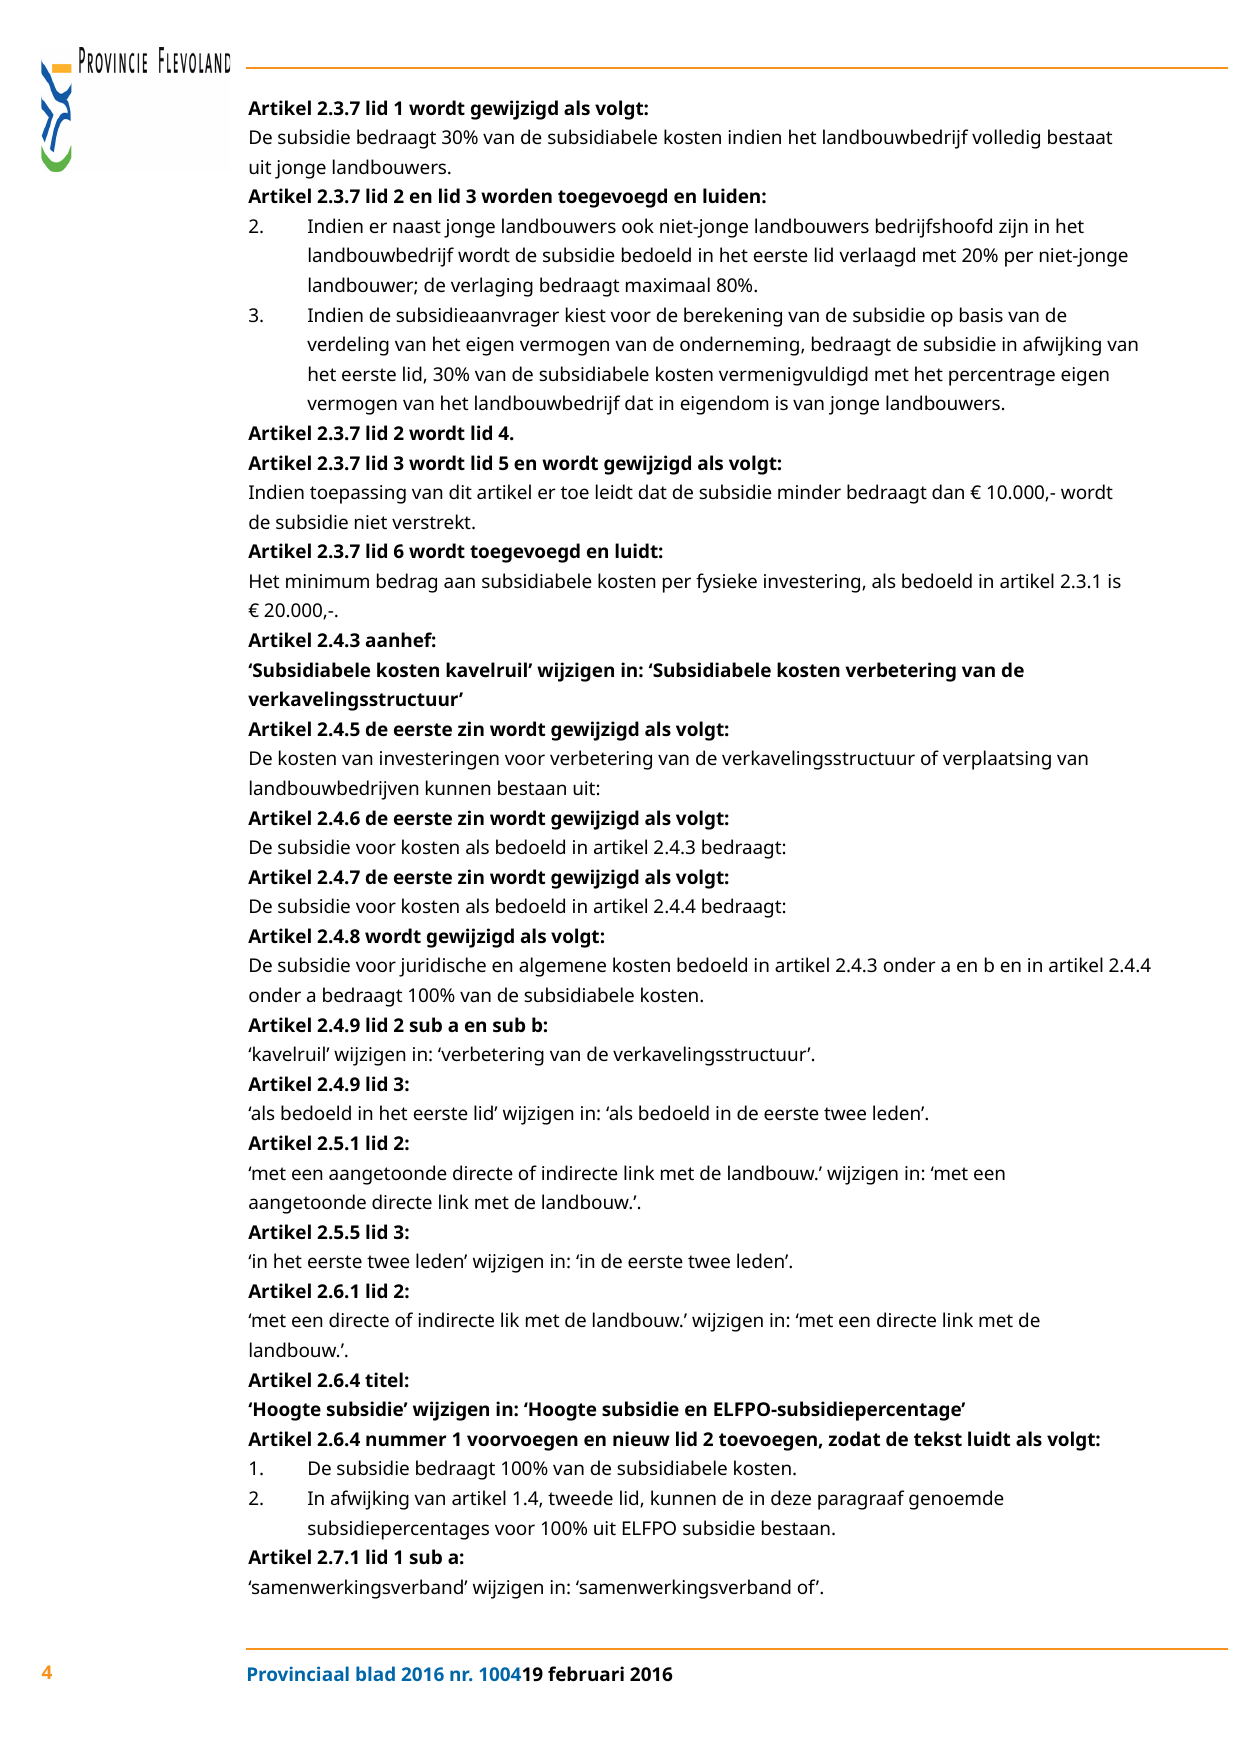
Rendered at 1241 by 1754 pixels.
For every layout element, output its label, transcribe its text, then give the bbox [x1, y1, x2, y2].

text De subsidie voor kosten als bedoeld in artikel 2.4.4 bedraagt: [248, 893, 1152, 919]
text Artikel 2.4.9 lid 3: [248, 1071, 1152, 1097]
text ‘Subsidiabele kosten kavelruil’ wijzigen in: ‘Subsidiabele kosten verbetering van de verkavelingsstructuur’ [248, 657, 1152, 712]
text Artikel 2.3.7 lid 2 wordt lid 4. [248, 420, 1152, 446]
text ‘samenwerkingsverband’ wijzigen in: ‘samenwerkingsverband of’. [248, 1574, 1152, 1600]
text Artikel 2.3.7 lid 3 wordt lid 5 en wordt gewijzigd als volgt: [248, 450, 1152, 476]
text uit jonge landbouwers. [248, 154, 1152, 180]
text De kosten van investeringen voor verbetering van de verkavelingsstructuur of verplaatsing van landbouwbedrijven kunnen bestaan uit: [248, 746, 1152, 801]
text landbouw.’. [248, 1337, 1152, 1363]
list Indien de subsidieaanvrager kiest voor de berekening van de subsidie op basis van de verdeling van het eigen vermogen van de onderneming, bedraagt de subsidie in afwijking van het eerste lid, 30% van de subsidiabele kosten vermenigvuldigd met het percentrage eigen vermogen van het landbouwbedrijf dat in eigendom is van jonge landbouwers. [248, 302, 1152, 416]
text De subsidie bedraagt 30% van de subsidiabele kosten indien het landbouwbedrijf volledig bestaat [248, 124, 1152, 150]
list De subsidie bedraagt 100% van de subsidiabele kosten. [248, 1456, 1152, 1481]
text de subsidie niet verstrekt. [248, 509, 1152, 535]
list Indien er naast jonge landbouwers ook niet-jonge landbouwers bedrijfshoofd zijn in het landbouwbedrijf wordt de subsidie bedoeld in het eerste lid verlaagd met 20% per niet-jonge landbouwer; de verlaging bedraagt maximaal 80%. [248, 213, 1152, 298]
text Artikel 2.3.7 lid 1 wordt gewijzigd als volgt: [248, 95, 1152, 121]
text De subsidie voor kosten als bedoeld in artikel 2.4.3 bedraagt: [248, 834, 1152, 860]
text Artikel 2.4.9 lid 2 sub a en sub b: [248, 1012, 1152, 1038]
text De subsidie voor juridische en algemene kosten bedoeld in artikel 2.4.3 onder a en b en in artikel 2.4.4 onder a bedraagt 100% van de subsidiabele kosten. [248, 953, 1152, 1008]
text Artikel 2.4.5 de eerste zin wordt gewijzigd als volgt: [248, 716, 1152, 742]
text Artikel 2.6.4 titel: [248, 1367, 1152, 1393]
text ‘met een aangetoonde directe of indirecte link met de landbouw.’ wijzigen in: ‘met een [248, 1160, 1152, 1186]
picture [41, 47, 231, 172]
text Indien toepassing van dit artikel er toe leidt dat de subsidie minder bedraagt dan € 10.000,- wordt [248, 479, 1152, 505]
text aangetoonde directe link met de landbouw.’. [248, 1189, 1152, 1215]
text ‘Hoogte subsidie’ wijzigen in: ‘Hoogte subsidie en ELFPO-subsidiepercentage’ [248, 1396, 1152, 1422]
text ‘als bedoeld in het eerste lid’ wijzigen in: ‘als bedoeld in de eerste twee leden’. [248, 1101, 1152, 1126]
text Het minimum bedrag aan subsidiabele kosten per fysieke investering, als bedoeld in artikel 2.3.1 is [248, 568, 1152, 594]
text € 20.000,-. [248, 598, 1152, 623]
text Artikel 2.5.1 lid 2: [248, 1130, 1152, 1156]
text Artikel 2.6.1 lid 2: [248, 1278, 1152, 1304]
text Artikel 2.3.7 lid 6 wordt toegevoegd en luidt: [248, 538, 1152, 564]
text Artikel 2.4.6 de eerste zin wordt gewijzigd als volgt: [248, 805, 1152, 831]
text ‘in het eerste twee leden’ wijzigen in: ‘in de eerste twee leden’. [248, 1248, 1152, 1274]
text Artikel 2.4.3 aanhef: [248, 627, 1152, 653]
text Artikel 2.5.5 lid 3: [248, 1219, 1152, 1245]
text Artikel 2.7.1 lid 1 sub a: [248, 1544, 1152, 1570]
text ‘met een directe of indirecte lik met de landbouw.’ wijzigen in: ‘met een directe link met de [248, 1308, 1152, 1333]
text Artikel 2.6.4 nummer 1 voorvoegen en nieuw lid 2 toevoegen, zodat de tekst luidt als volgt: [248, 1426, 1152, 1452]
list In afwijking van artikel 1.4, tweede lid, kunnen de in deze paragraaf genoemde subsidiepercentages voor 100% uit ELFPO subsidie bestaan. [248, 1485, 1152, 1541]
text Artikel 2.3.7 lid 2 en lid 3 worden toegevoegd en luiden: [248, 183, 1152, 209]
text Artikel 2.4.8 wordt gewijzigd als volgt: [248, 923, 1152, 949]
text Artikel 2.4.7 de eerste zin wordt gewijzigd als volgt: [248, 864, 1152, 890]
text ‘kavelruil’ wijzigen in: ‘verbetering van de verkavelingsstructuur’. [248, 1041, 1152, 1067]
